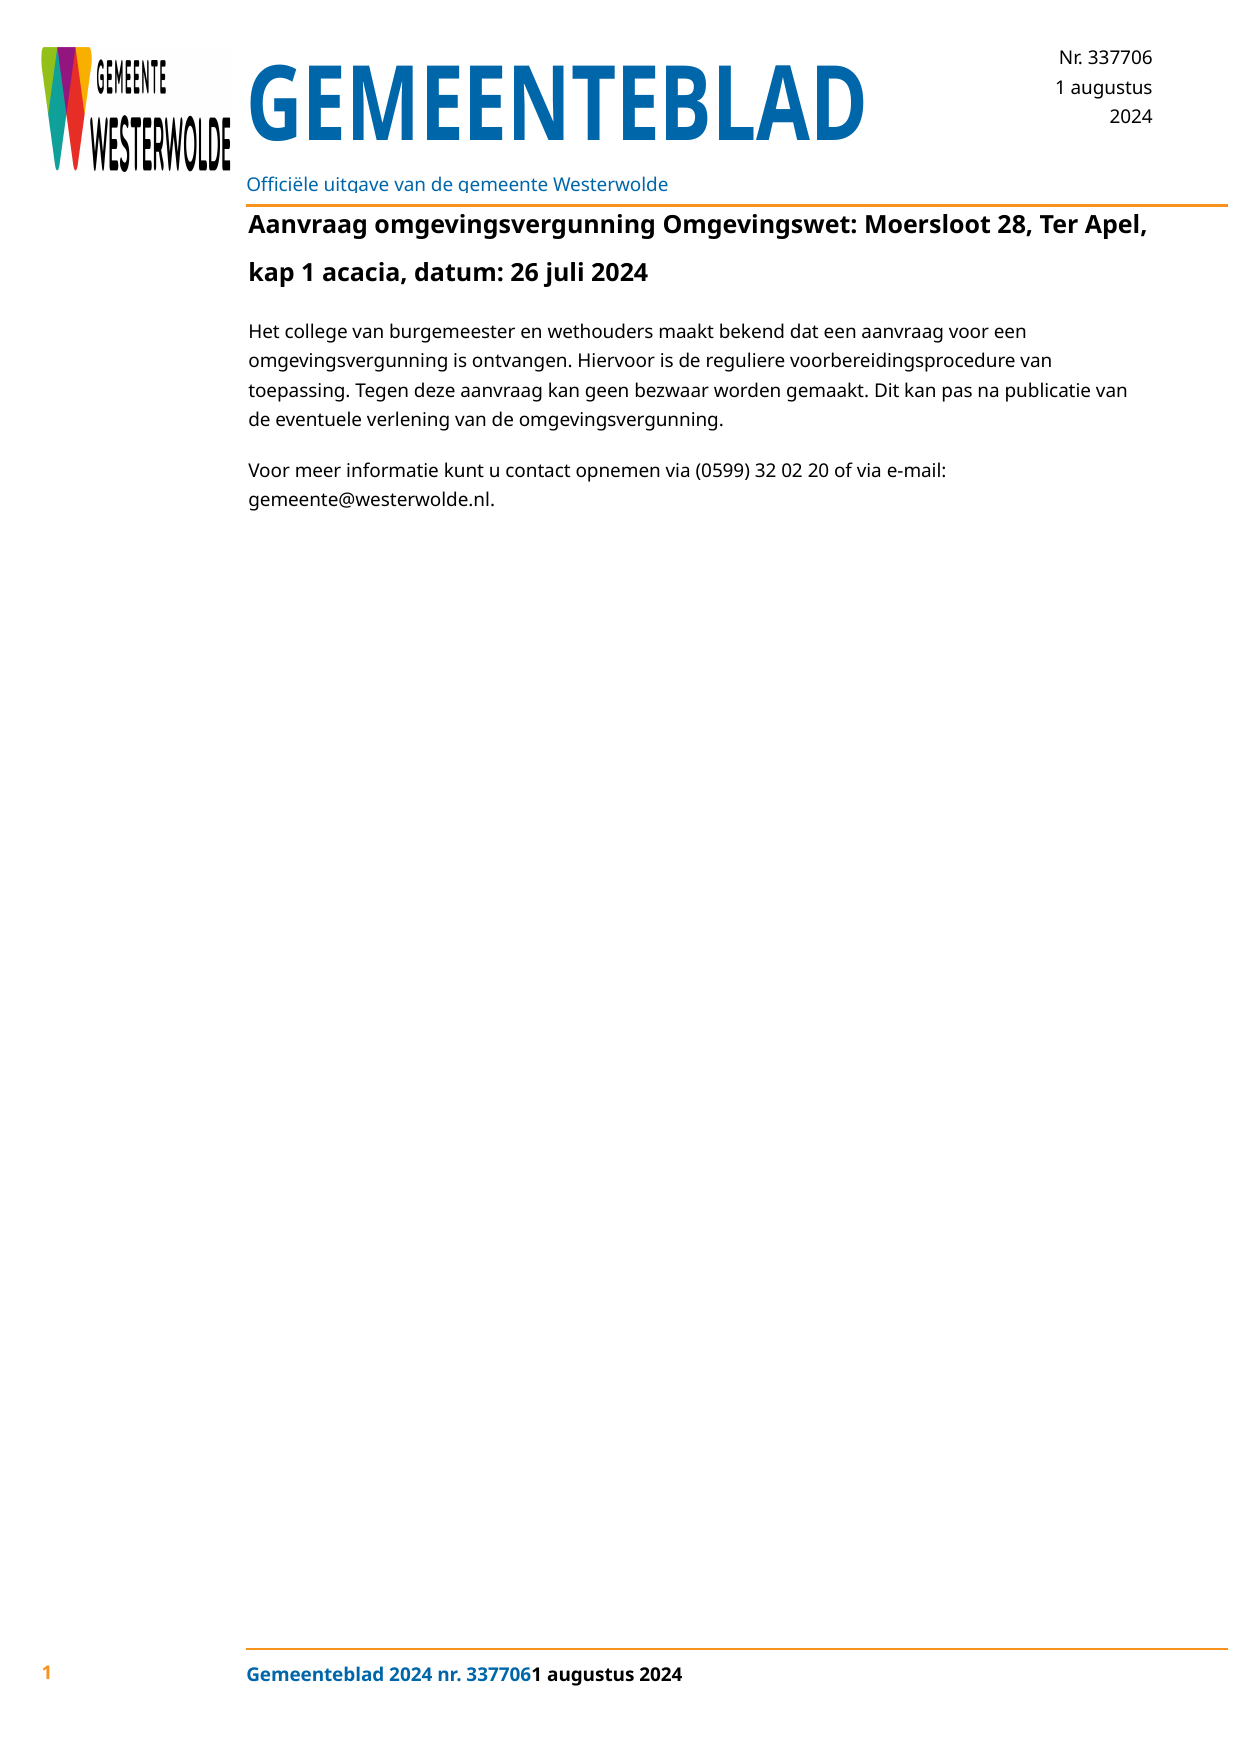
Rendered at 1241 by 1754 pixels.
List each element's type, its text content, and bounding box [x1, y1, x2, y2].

text Het college van burgemeester en wethouders maakt bekend dat een aanvraag voor een omgevingsvergunning is ontvangen. Hiervoor is de reguliere voorbereidingsprocedure van toepassing. Tegen deze aanvraag kan geen bezwaar worden gemaakt. Dit kan pas na publicatie van de eventuele verlening van de omgevingsvergunning. [248, 318, 1152, 432]
text Voor meer informatie kunt u contact opnemen via (0599) 32 02 20 of via e-mail: gemeente@westerwolde.nl. [248, 457, 1152, 512]
text Aanvraag omgevingsvergunning Omgevingswet: Moersloot 28, Ter Apel, kap 1 acacia, datum: 26 juli 2024 [248, 207, 1152, 288]
picture [41, 47, 231, 172]
